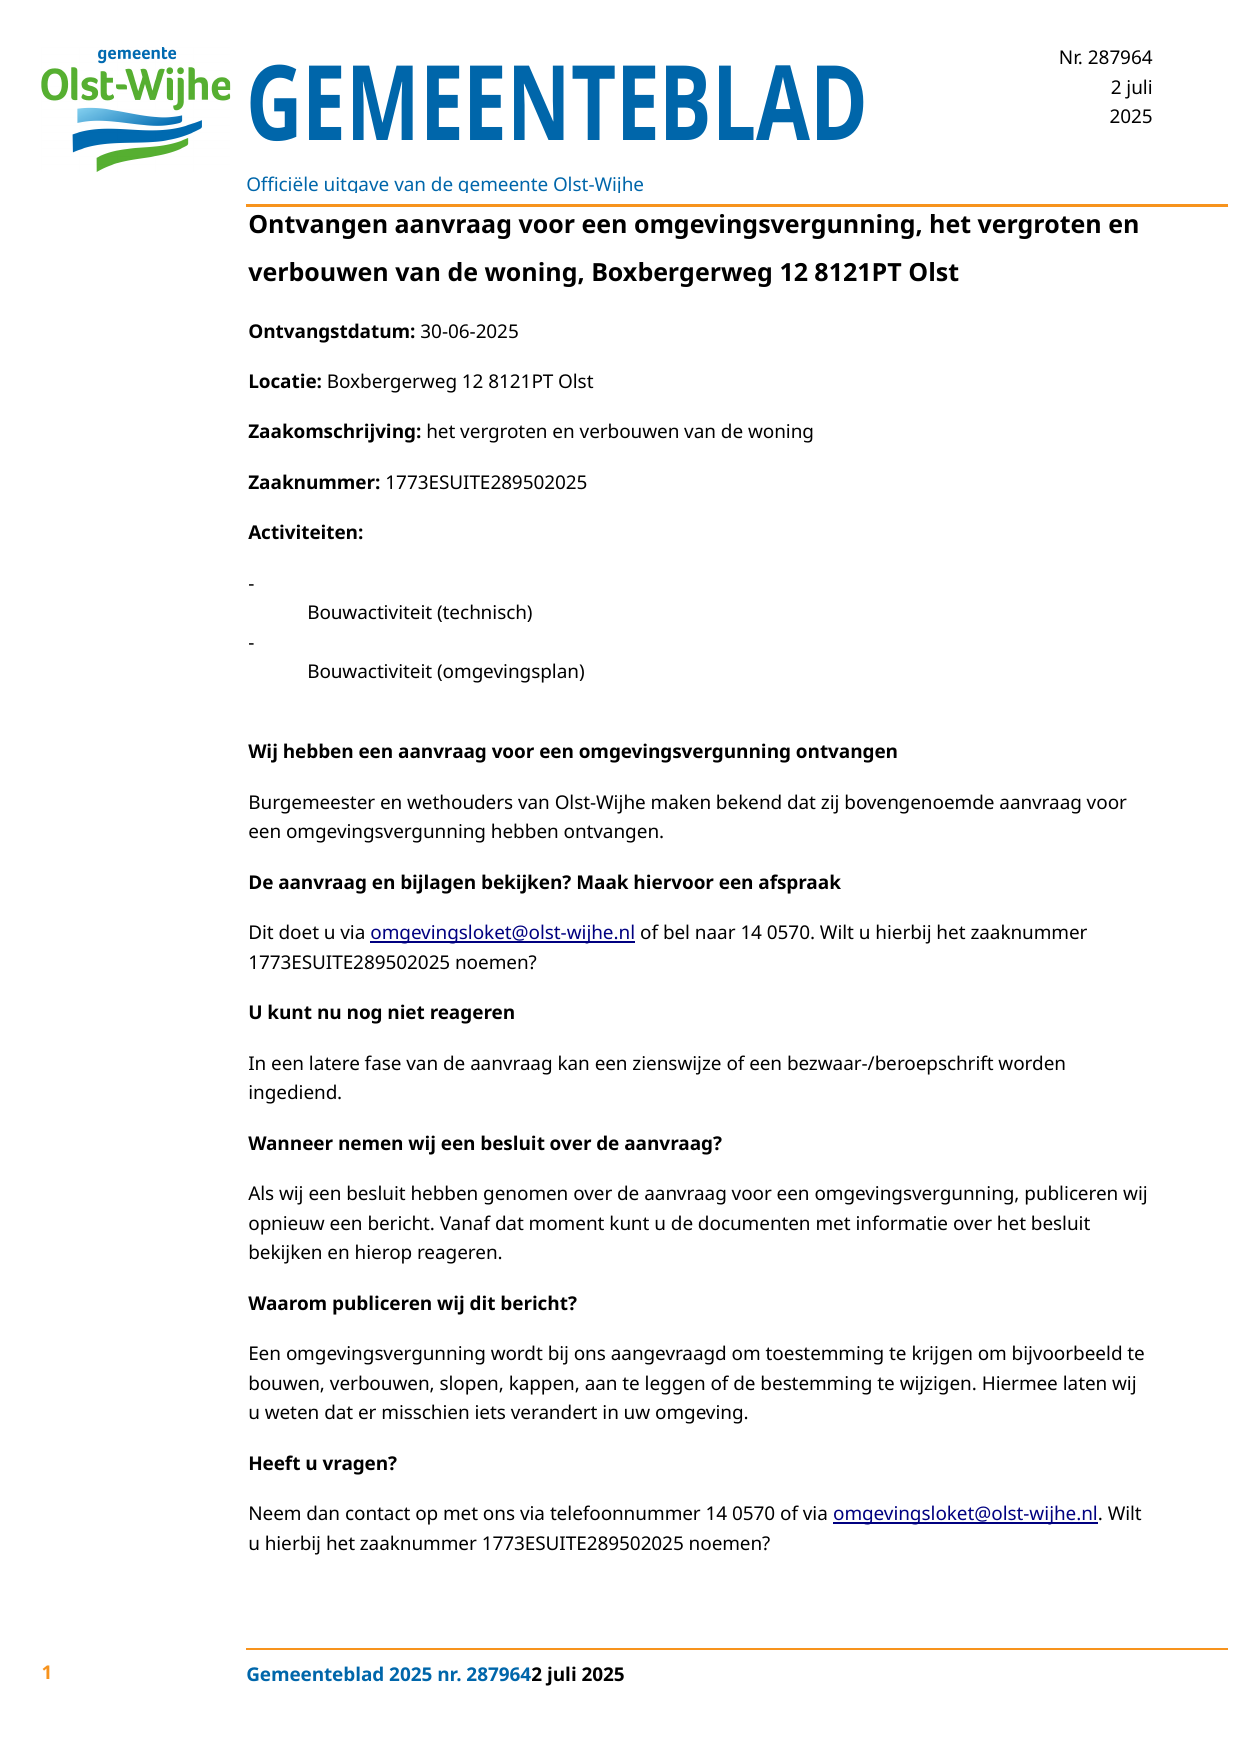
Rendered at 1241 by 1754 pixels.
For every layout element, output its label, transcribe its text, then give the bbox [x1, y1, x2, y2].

text Activiteiten: [248, 519, 1152, 545]
text Locatie: Boxbergerweg 12 8121PT Olst [248, 368, 1152, 394]
text Wij hebben een aanvraag voor een omgevingsvergunning ontvangen [248, 739, 1152, 764]
list Bouwactiviteit (omgevingsplan) [248, 659, 1152, 684]
text Wanneer nemen wij een besluit over de aanvraag? [248, 1130, 1152, 1156]
picture [41, 47, 231, 172]
text U kunt nu nog niet reageren [248, 999, 1152, 1025]
text Waarom publiceren wij dit bericht? [248, 1290, 1152, 1316]
text Dit doet u via omgevingsloket@olst-wijhe.nl of bel naar 14 0570. Wilt u hierbij het zaaknummer 1773ESUITE289502025 noemen? [248, 919, 1152, 975]
text Burgemeester en wethouders van Olst-Wijhe maken bekend dat zij bovengenoemde aanvraag voor een omgevingsvergunning hebben ontvangen. [248, 789, 1152, 844]
text Neem dan contact op met ons via telefoonnummer 14 0570 of via omgevingsloket@olst-wijhe.nl. Wilt u hierbij het zaaknummer 1773ESUITE289502025 noemen? [248, 1500, 1152, 1556]
text Ontvangstdatum: 30-06-2025 [248, 318, 1152, 344]
text Zaaknummer: 1773ESUITE289502025 [248, 469, 1152, 495]
text Een omgevingsvergunning wordt bij ons aangevraagd om toestemming te krijgen om bijvoorbeeld te bouwen, verbouwen, slopen, kappen, aan te leggen of de bestemming te wijzigen. Hiermee laten wij u weten dat er misschien iets verandert in uw omgeving. [248, 1340, 1152, 1425]
text Als wij een besluit hebben genomen over de aanvraag voor een omgevingsvergunning, publiceren wij opnieuw een bericht. Vanaf dat moment kunt u de documenten met informatie over het besluit bekijken en hierop reageren. [248, 1180, 1152, 1265]
text Heeft u vragen? [248, 1450, 1152, 1476]
text Zaakomschrijving: het vergroten en verbouwen van de woning [248, 419, 1152, 444]
text De aanvraag en bijlagen bekijken? Maak hiervoor een afspraak [248, 869, 1152, 895]
list Bouwactiviteit (technisch) [248, 599, 1152, 625]
text In een latere fase van de aanvraag kan een zienswijze of een bezwaar-/beroepschrift worden ingediend. [248, 1050, 1152, 1105]
text Ontvangen aanvraag voor een omgevingsvergunning, het vergroten en verbouwen van de woning, Boxbergerweg 12 8121PT Olst [248, 207, 1152, 288]
